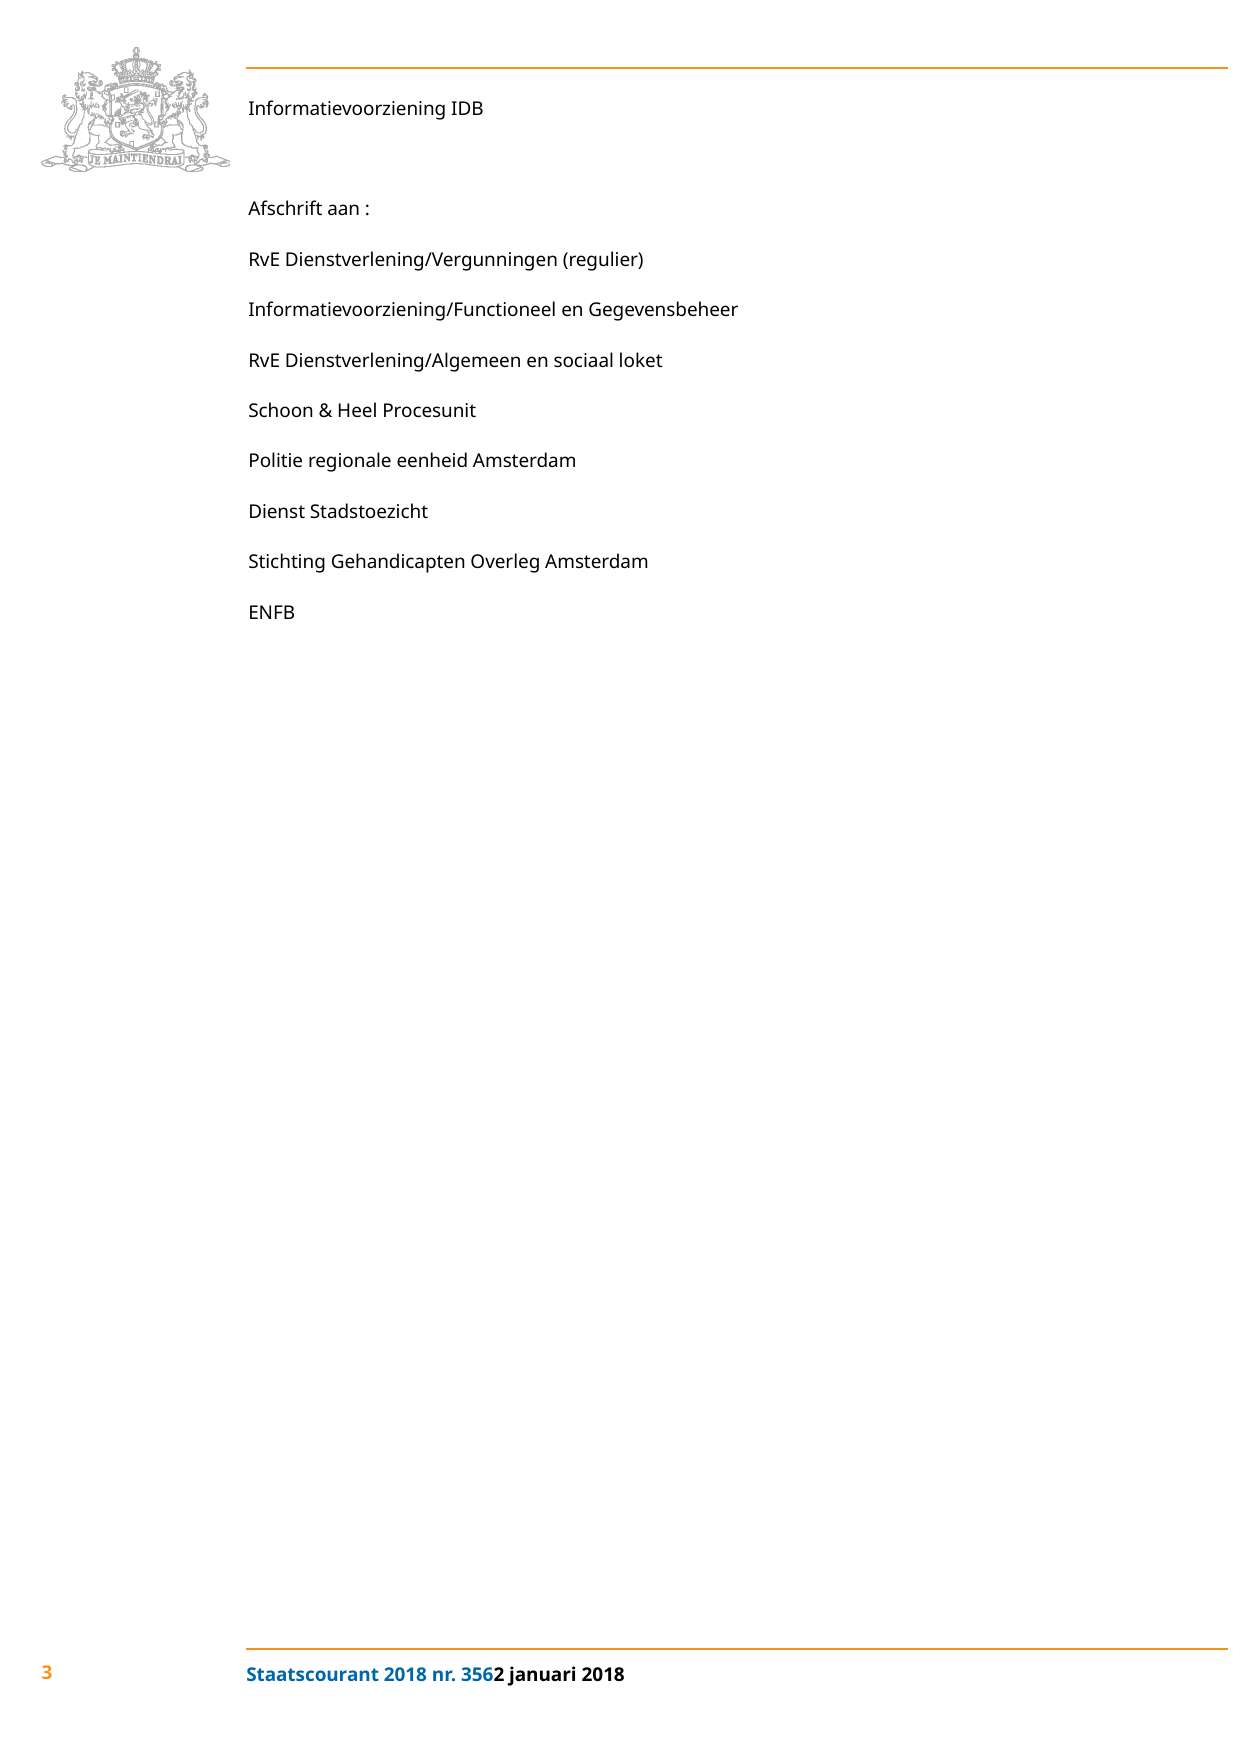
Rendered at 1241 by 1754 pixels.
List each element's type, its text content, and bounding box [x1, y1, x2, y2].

text Politie regionale eenheid Amsterdam [248, 448, 1152, 473]
text ENFB [248, 599, 1152, 625]
text Informatievoorziening IDB [248, 95, 1152, 121]
text Afschrift aan : [248, 196, 1152, 221]
text RvE Dienstverlening/Algemeen en sociaal loket [248, 347, 1152, 373]
picture [41, 47, 231, 172]
text RvE Dienstverlening/Vergunningen (regulier) [248, 246, 1152, 272]
text Dienst Stadstoezicht [248, 498, 1152, 524]
text Schoon & Heel Procesunit [248, 397, 1152, 423]
text Informatievoorziening/Functioneel en Gegevensbeheer [248, 296, 1152, 322]
text Stichting Gehandicapten Overleg Amsterdam [248, 548, 1152, 574]
